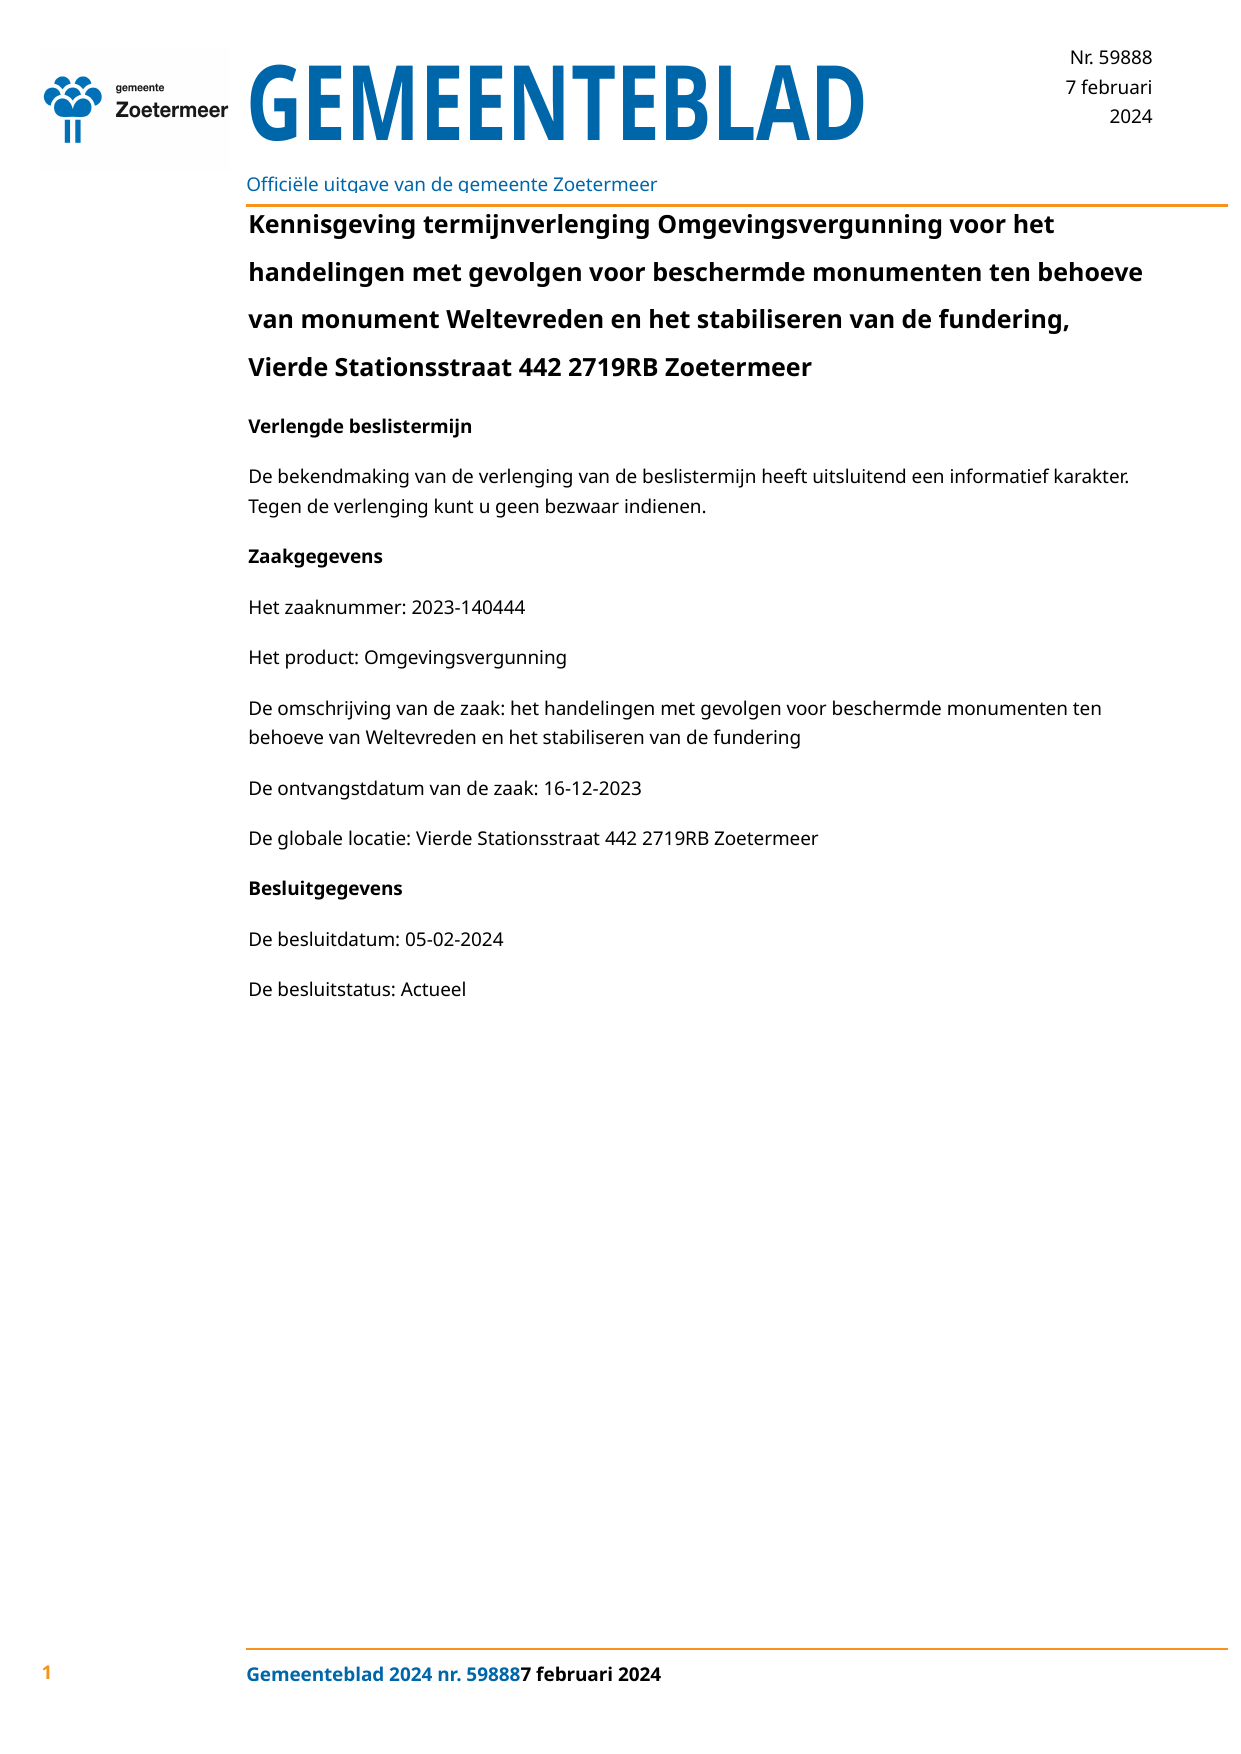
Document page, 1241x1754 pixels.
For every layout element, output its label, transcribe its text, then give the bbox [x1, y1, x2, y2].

picture [41, 47, 231, 172]
text Kennisgeving termijnverlenging Omgevingsvergunning voor het handelingen met gevolgen voor beschermde monumenten ten behoeve van monument Weltevreden en het stabiliseren van de fundering, Vierde Stationsstraat 442 2719RB Zoetermeer [248, 207, 1152, 384]
text De besluitstatus: Actueel [248, 976, 1152, 1002]
text Zaakgegevens [248, 543, 1152, 569]
text De globale locatie: Vierde Stationsstraat 442 2719RB Zoetermeer [248, 825, 1152, 851]
text Verlengde beslistermijn [248, 413, 1152, 439]
text De omschrijving van de zaak: het handelingen met gevolgen voor beschermde monumenten ten behoeve van Weltevreden en het stabiliseren van de fundering [248, 695, 1152, 750]
text De besluitdatum: 05-02-2024 [248, 926, 1152, 952]
text De bekendmaking van de verlenging van de beslistermijn heeft uitsluitend een informatief karakter. Tegen de verlenging kunt u geen bezwaar indienen. [248, 463, 1152, 519]
text De ontvangstdatum van de zaak: 16-12-2023 [248, 775, 1152, 801]
text Het product: Omgevingsvergunning [248, 644, 1152, 670]
text Het zaaknummer: 2023-140444 [248, 594, 1152, 620]
text Besluitgegevens [248, 876, 1152, 901]
